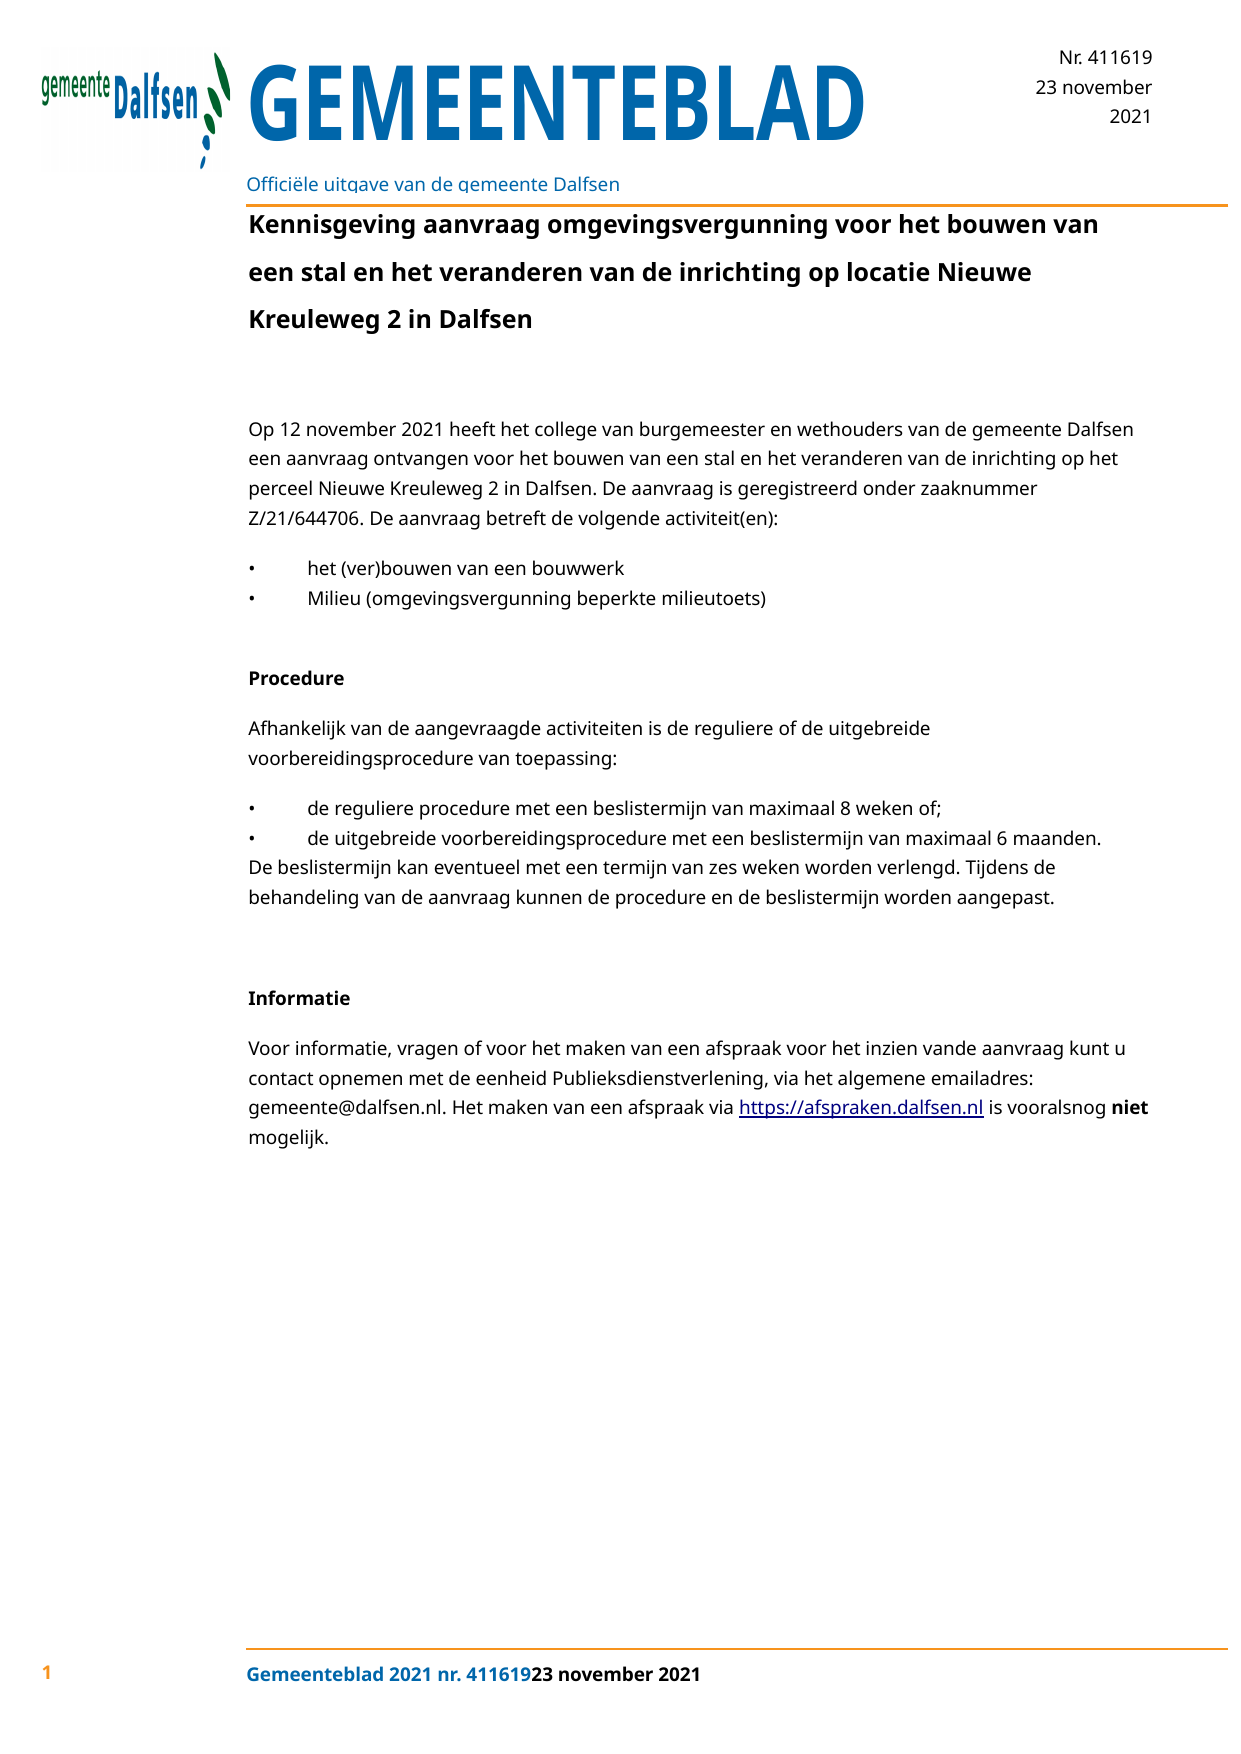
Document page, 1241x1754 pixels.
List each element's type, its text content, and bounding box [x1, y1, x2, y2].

text De beslistermijn kan eventueel met een termijn van zes weken worden verlengd. Tijdens de behandeling van de aanvraag kunnen de procedure en de beslistermijn worden aangepast. [248, 854, 1152, 909]
text Procedure [248, 665, 1152, 690]
list de uitgebreide voorbereidingsprocedure met een beslistermijn van maximaal 6 maanden. [248, 825, 1152, 850]
list Milieu (omgevingsvergunning beperkte milieutoets) [248, 585, 1152, 610]
text Kennisgeving aanvraag omgevingsvergunning voor het bouwen van een stal en het veranderen van de inrichting op locatie Nieuwe Kreuleweg 2 in Dalfsen [248, 207, 1152, 336]
text Voor informatie, vragen of voor het maken van een afspraak voor het inzien vande aanvraag kunt u contact opnemen met de eenheid Publieksdienstverlening, via het algemene emailadres: gemeente@dalfsen.nl. Het maken van een afspraak via https://afspraken.dalfsen.nl is vooralsnog niet mogelijk. [248, 1035, 1152, 1149]
text Op 12 november 2021 heeft het college van burgemeester en wethouders van de gemeente Dalfsen een aanvraag ontvangen voor het bouwen van een stal en het veranderen van de inrichting op het perceel Nieuwe Kreuleweg 2 in Dalfsen. De aanvraag is geregistreerd onder zaaknummer Z/21/644706. De aanvraag betreft de volgende activiteit(en): [248, 416, 1152, 530]
text Informatie [248, 985, 1152, 1010]
picture [41, 47, 231, 172]
text Afhankelijk van de aangevraagde activiteiten is de reguliere of de uitgebreide voorbereidingsprocedure van toepassing: [248, 715, 1152, 770]
list het (ver)bouwen van een bouwwerk [248, 555, 1152, 581]
list de reguliere procedure met een beslistermijn van maximaal 8 weken of; [248, 795, 1152, 821]
